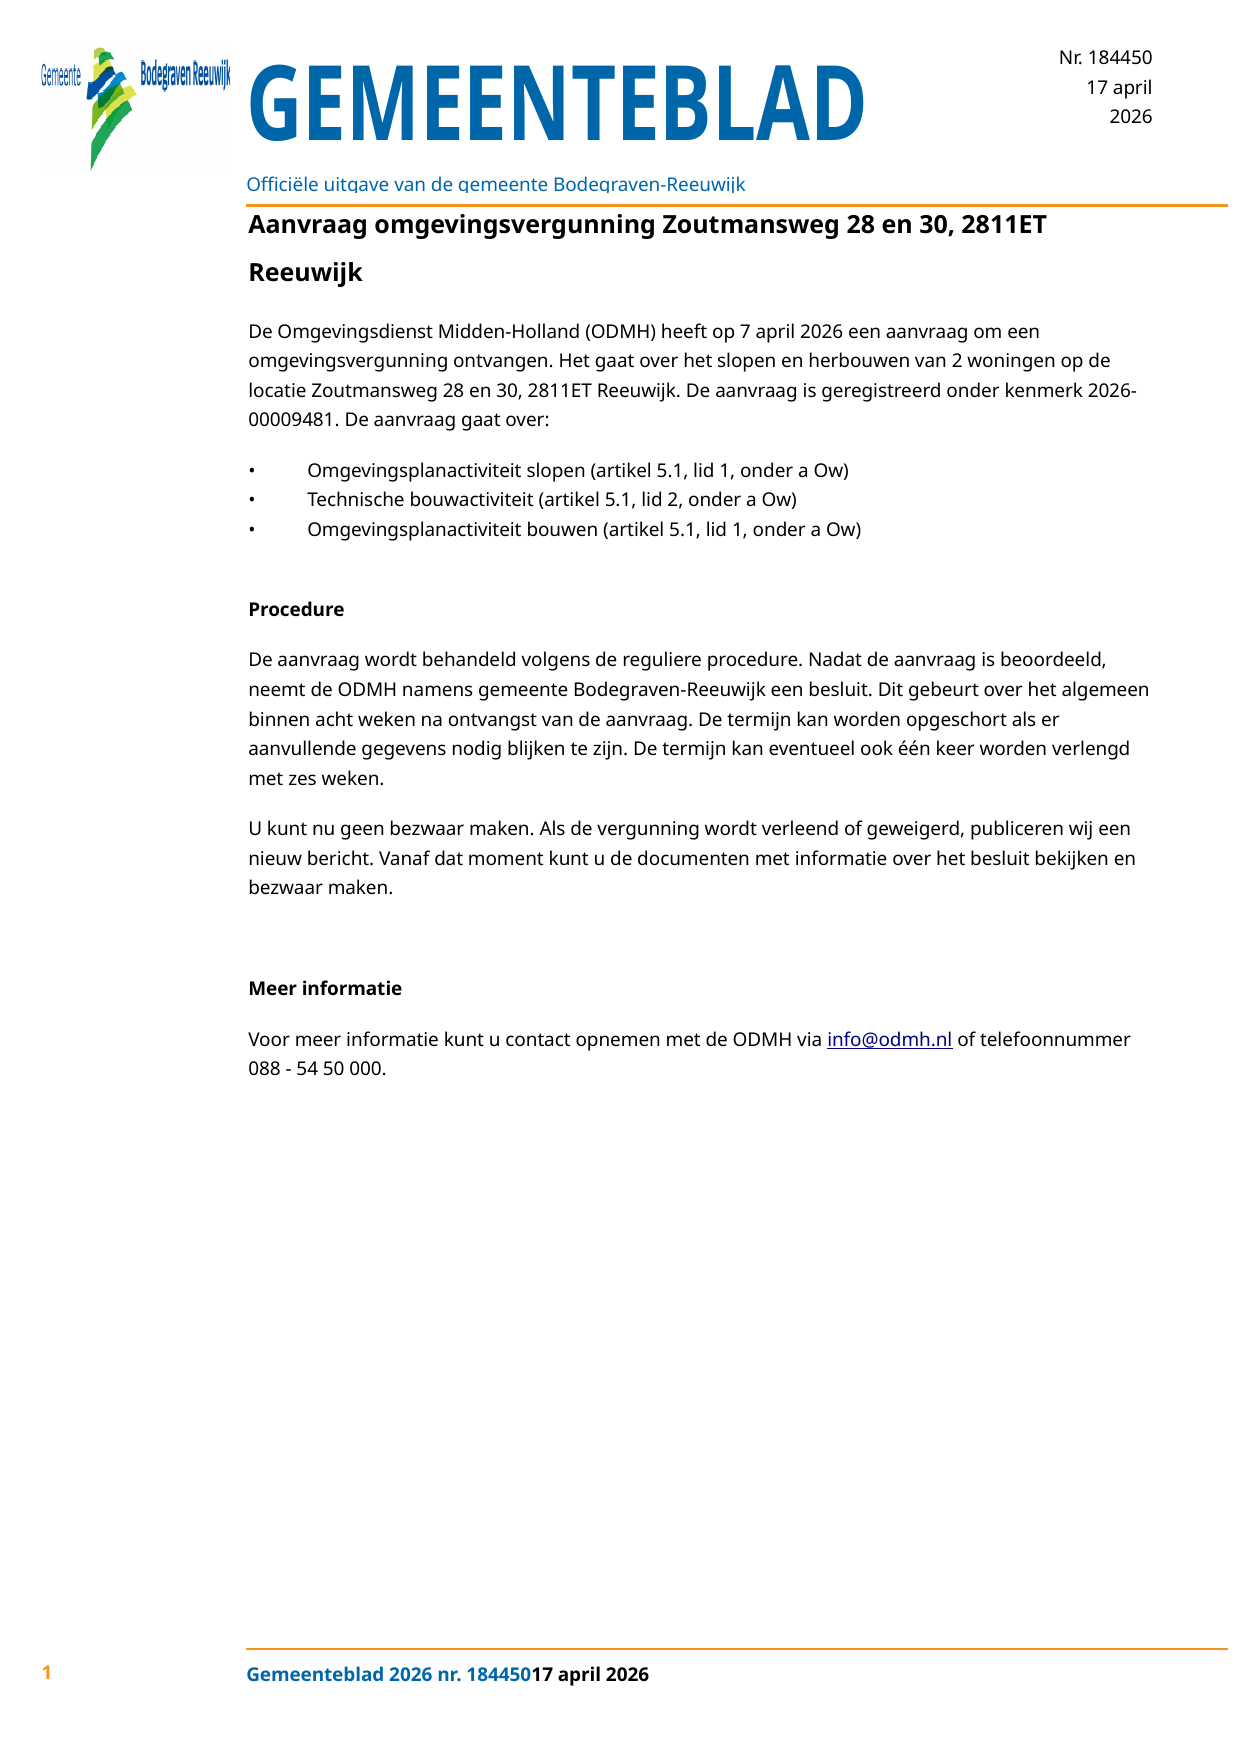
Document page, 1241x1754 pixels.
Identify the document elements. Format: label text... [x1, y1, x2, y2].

text Procedure [248, 596, 1152, 622]
text De Omgevingsdienst Midden-Holland (ODMH) heeft op 7 april 2026 een aanvraag om een omgevingsvergunning ontvangen. Het gaat over het slopen en herbouwen van 2 woningen op de locatie Zoutmansweg 28 en 30, 2811ET Reeuwijk. De aanvraag is geregistreerd onder kenmerk 2026-00009481. De aanvraag gaat over: [248, 318, 1152, 432]
text Aanvraag omgevingsvergunning Zoutmansweg 28 en 30, 2811ET Reeuwijk [248, 207, 1152, 288]
list Omgevingsplanactiviteit bouwen (artikel 5.1, lid 1, onder a Ow) [248, 516, 1152, 542]
text De aanvraag wordt behandeld volgens de reguliere procedure. Nadat de aanvraag is beoordeeld, neemt de ODMH namens gemeente Bodegraven-Reeuwijk een besluit. Dit gebeurt over het algemeen binnen acht weken na ontvangst van de aanvraag. De termijn kan worden opgeschort als er aanvullende gegevens nodig blijken te zijn. De termijn kan eventueel ook één keer worden verlengd met zes weken. [248, 647, 1152, 791]
text Voor meer informatie kunt u contact opnemen met de ODMH via info@odmh.nl of telefoonnummer 088 - 54 50 000. [248, 1026, 1152, 1081]
list Technische bouwactiviteit (artikel 5.1, lid 2, onder a Ow) [248, 487, 1152, 512]
text U kunt nu geen bezwaar maken. Als de vergunning wordt verleend of geweigerd, publiceren wij een nieuw bericht. Vanaf dat moment kunt u de documenten met informatie over het besluit bekijken en bezwaar maken. [248, 815, 1152, 900]
picture [41, 47, 231, 172]
text Meer informatie [248, 975, 1152, 1001]
list Omgevingsplanactiviteit slopen (artikel 5.1, lid 1, onder a Ow) [248, 457, 1152, 483]
